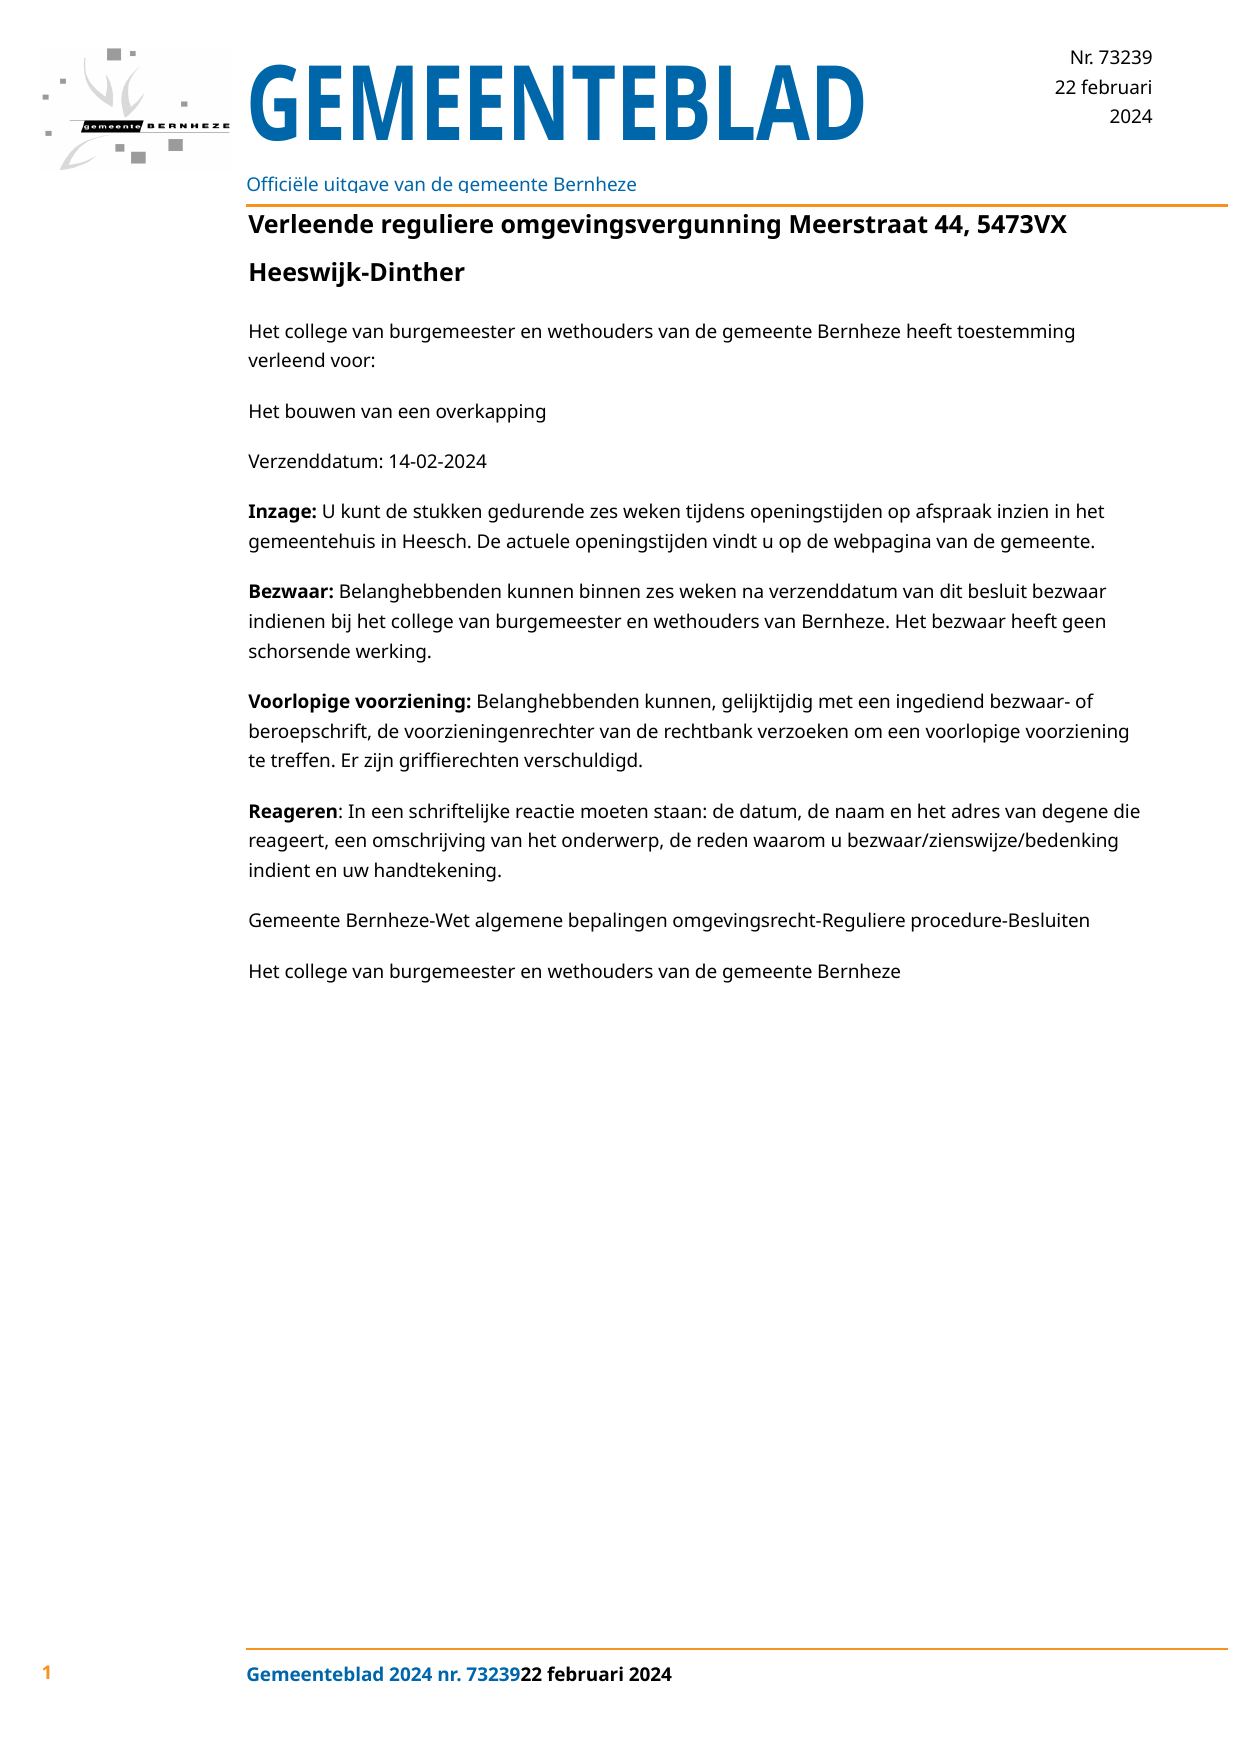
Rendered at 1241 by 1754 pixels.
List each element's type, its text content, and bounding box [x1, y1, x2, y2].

text Reageren: In een schriftelijke reactie moeten staan: de datum, de naam en het adres van degene die reageert, een omschrijving van het onderwerp, de reden waarom u bezwaar/zienswijze/bedenking indient en uw handtekening. [248, 798, 1152, 883]
text Inzage: U kunt de stukken gedurende zes weken tijdens openingstijden op afspraak inzien in het gemeentehuis in Heesch. De actuele openingstijden vindt u op de webpagina van de gemeente. [248, 499, 1152, 554]
text Bezwaar: Belanghebbenden kunnen binnen zes weken na verzenddatum van dit besluit bezwaar indienen bij het college van burgemeester en wethouders van Bernheze. Het bezwaar heeft geen schorsende werking. [248, 579, 1152, 664]
text Het bouwen van een overkapping [248, 398, 1152, 424]
text Verzenddatum: 14-02-2024 [248, 448, 1152, 474]
text Het college van burgemeester en wethouders van de gemeente Bernheze heeft toestemming verleend voor: [248, 318, 1152, 373]
text Verleende reguliere omgevingsvergunning Meerstraat 44, 5473VX Heeswijk-Dinther [248, 207, 1152, 288]
text Voorlopige voorziening: Belanghebbenden kunnen, gelijktijdig met een ingediend bezwaar- of beroepschrift, de voorzieningenrechter van de rechtbank verzoeken om een voorlopige voorziening te treffen. Er zijn griffierechten verschuldigd. [248, 688, 1152, 773]
picture [41, 47, 231, 172]
text Het college van burgemeester en wethouders van de gemeente Bernheze [248, 958, 1152, 984]
text Gemeente Bernheze-Wet algemene bepalingen omgevingsrecht-Reguliere procedure-Besluiten [248, 907, 1152, 933]
